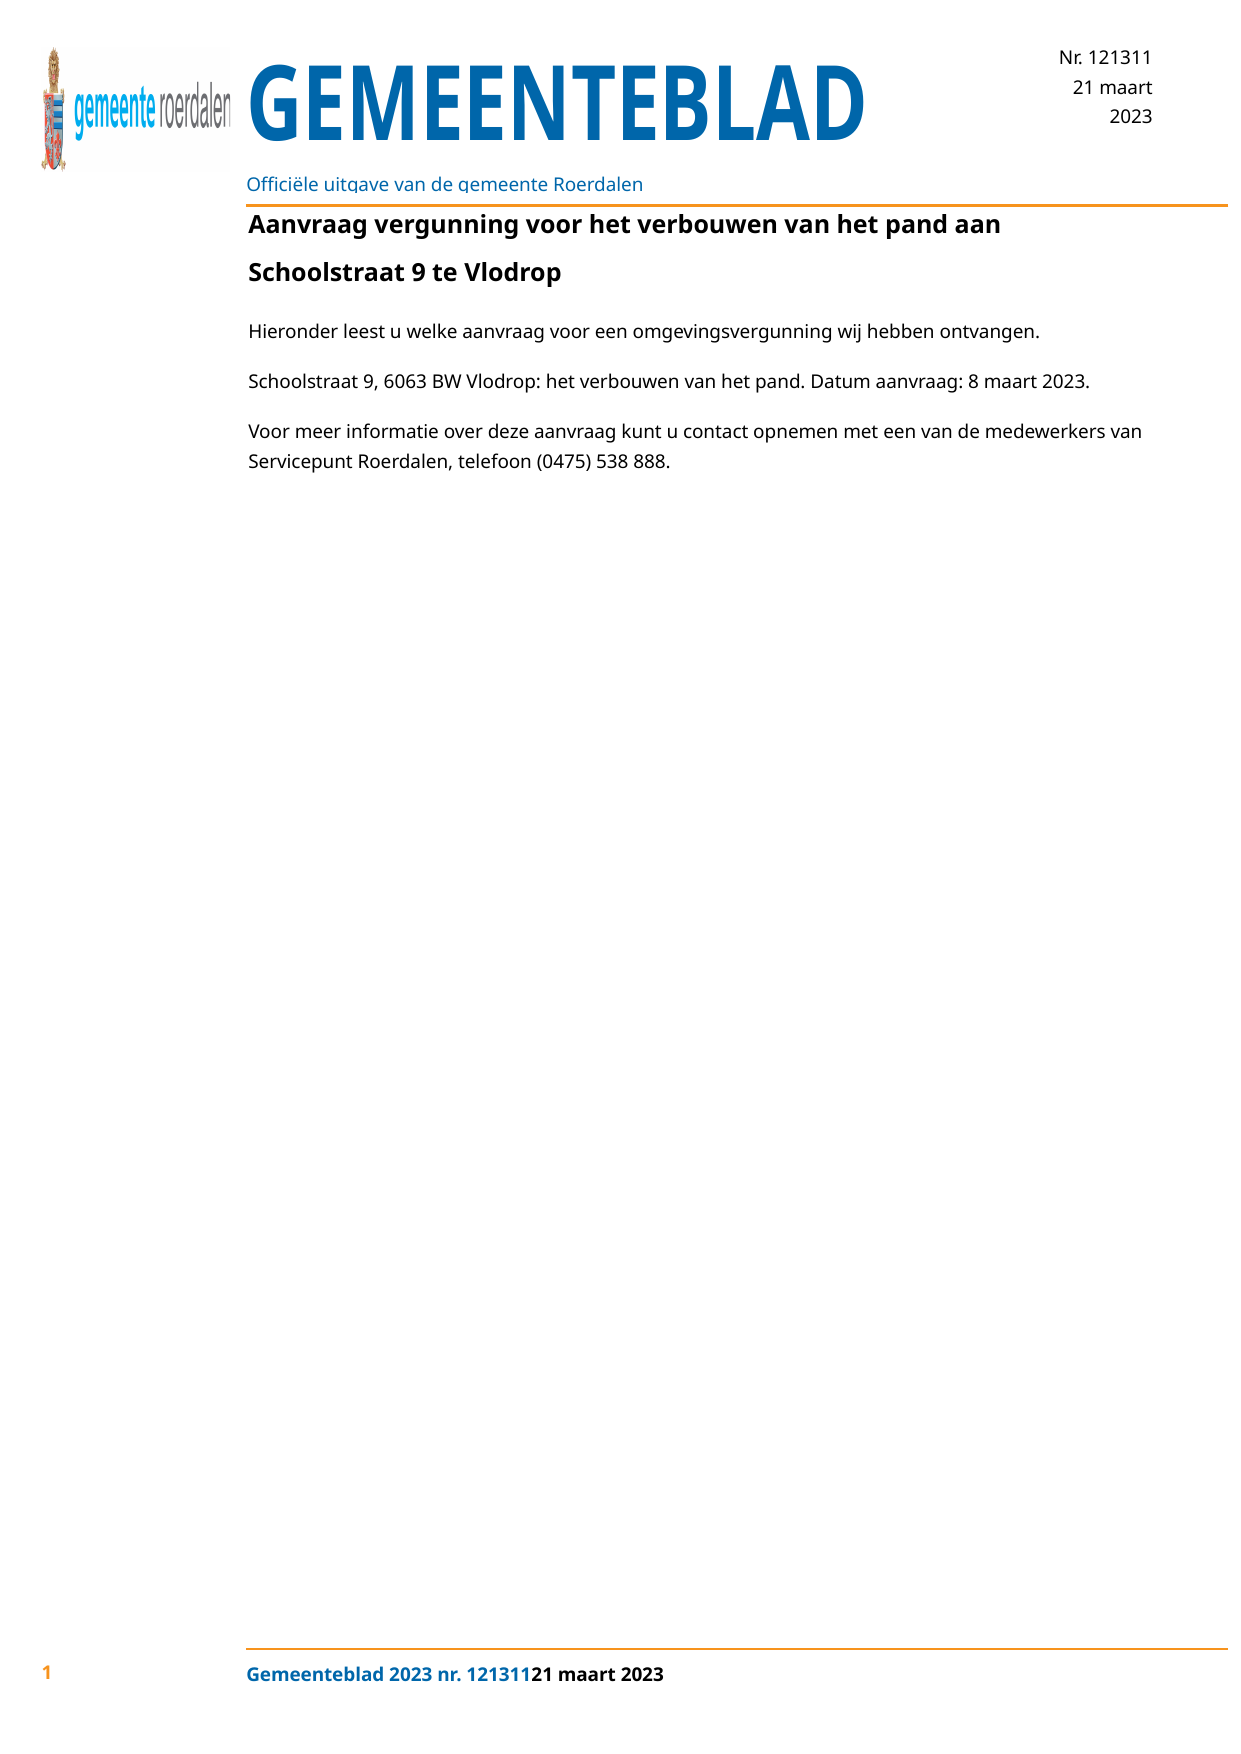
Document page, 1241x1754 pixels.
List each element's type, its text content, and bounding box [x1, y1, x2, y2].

text Schoolstraat 9, 6063 BW Vlodrop: het verbouwen van het pand. Datum aanvraag: 8 maart 2023. [248, 368, 1152, 394]
text Voor meer informatie over deze aanvraag kunt u contact opnemen met een van de medewerkers van Servicepunt Roerdalen, telefoon (0475) 538 888. [248, 419, 1152, 474]
picture [41, 47, 231, 172]
text Hieronder leest u welke aanvraag voor een omgevingsvergunning wij hebben ontvangen. [248, 318, 1152, 344]
text Aanvraag vergunning voor het verbouwen van het pand aan Schoolstraat 9 te Vlodrop [248, 207, 1152, 288]
